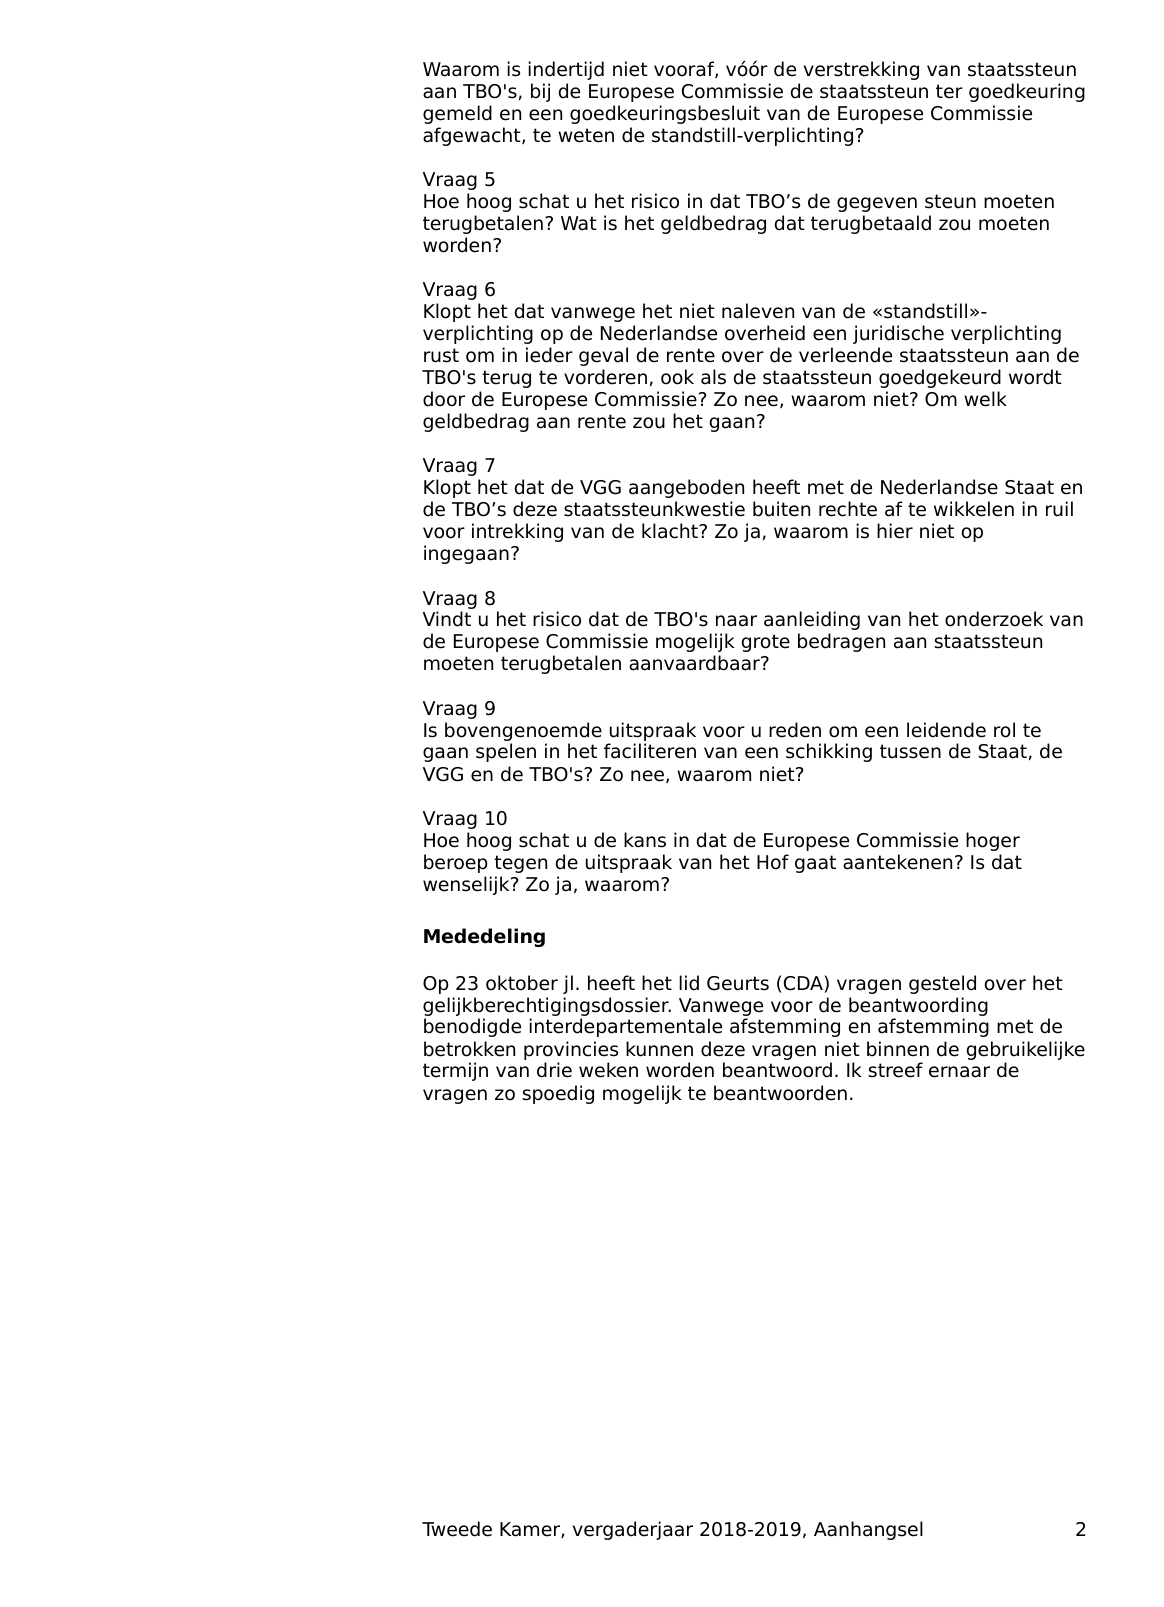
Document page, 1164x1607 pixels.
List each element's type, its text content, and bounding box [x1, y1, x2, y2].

text Vraag 10 [422, 808, 1087, 829]
text Hoe hoog schat u de kans in dat de Europese Commissie hoger beroep tegen de uitspraak van het Hof gaat aantekenen? Is dat wenselijk? Zo ja, waarom? [422, 829, 1087, 896]
text Klopt het dat de VGG aangeboden heeft met de Nederlandse Staat en de TBO’s deze staatssteunkwestie buiten rechte af te wikkelen in ruil voor intrekking van de klacht? Zo ja, waarom is hier niet op ingegaan? [422, 477, 1087, 565]
text Op 23 oktober jl. heeft het lid Geurts (CDA) vragen gesteld over het gelijkberechtigingsdossier. Vanwege voor de beantwoording benodigde interdepartementale afstemming en afstemming met de betrokken provincies kunnen deze vragen niet binnen de gebruikelijke termijn van drie weken worden beantwoord. Ik streef ernaar de vragen zo spoedig mogelijk te beantwoorden. [422, 972, 1087, 1104]
text Vraag 9 [422, 697, 1087, 719]
subtitle Mededeling [422, 926, 1087, 947]
text Is bovengenoemde uitspraak voor u reden om een leidende rol te gaan spelen in het faciliteren van een schikking tussen de Staat, de VGG en de TBO's? Zo nee, waarom niet? [422, 719, 1087, 785]
text Vraag 8 [422, 587, 1087, 609]
text Vraag 7 [422, 455, 1087, 477]
text Vraag 5 [422, 169, 1087, 191]
text Hoe hoog schat u het risico in dat TBO’s de gegeven steun moeten terugbetalen? Wat is het geldbedrag dat terugbetaald zou moeten worden? [422, 191, 1087, 257]
text Vindt u het risico dat de TBO's naar aanleiding van het onderzoek van de Europese Commissie mogelijk grote bedragen aan staatssteun moeten terugbetalen aanvaardbaar? [422, 609, 1087, 675]
text Vraag 6 [422, 279, 1087, 301]
text Klopt het dat vanwege het niet naleven van de «standstill»-verplichting op de Nederlandse overheid een juridische verplichting rust om in ieder geval de rente over de verleende staatssteun aan de TBO's terug te vorderen, ook als de staatssteun goedgekeurd wordt door de Europese Commissie? Zo nee, waarom niet? Om welk geldbedrag aan rente zou het gaan? [422, 301, 1087, 433]
text Waarom is indertijd niet vooraf, vóór de verstrekking van staatssteun aan TBO's, bij de Europese Commissie de staatssteun ter goedkeuring gemeld en een goedkeuringsbesluit van de Europese Commissie afgewacht, te weten de standstill-verplichting? [422, 59, 1087, 147]
